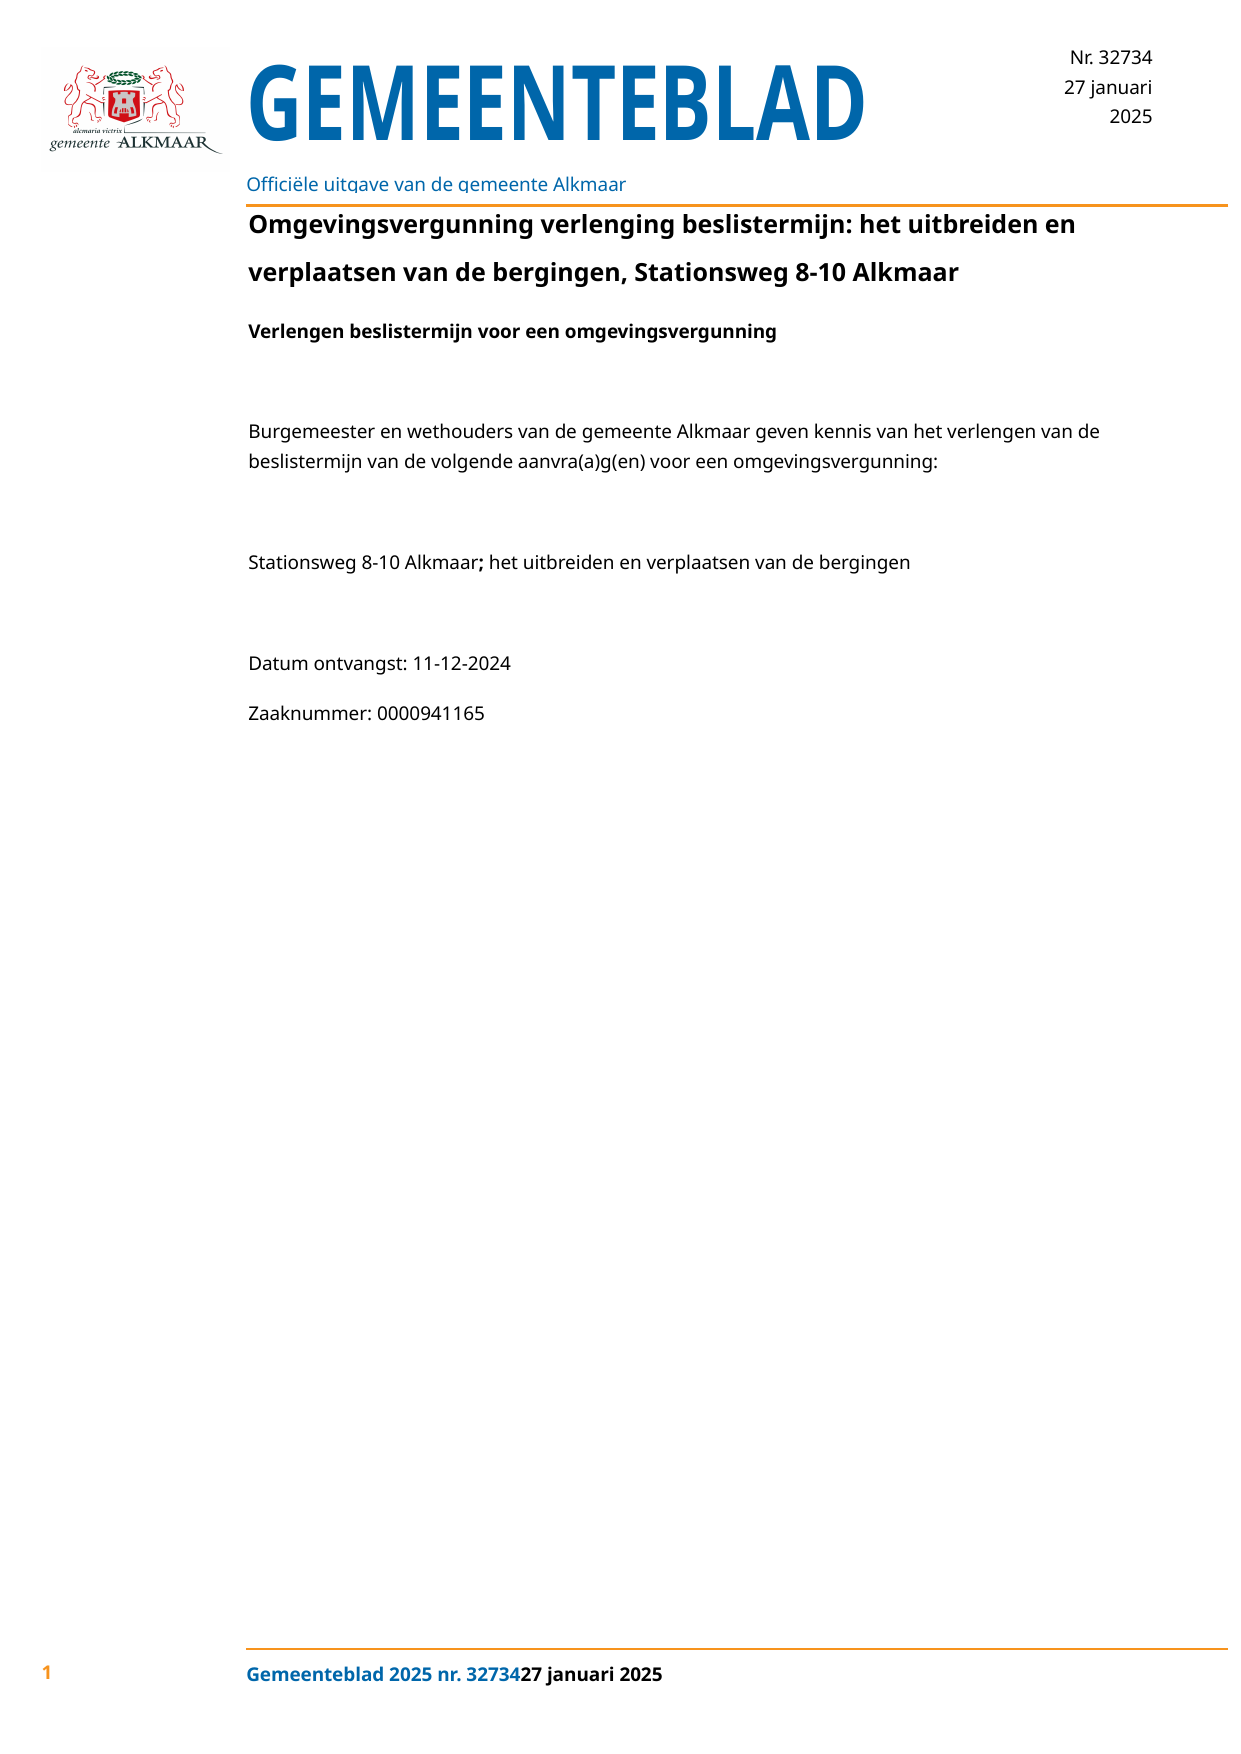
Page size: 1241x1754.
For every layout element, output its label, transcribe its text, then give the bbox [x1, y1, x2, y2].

text Datum ontvangst: 11-12-2024 [248, 650, 1152, 676]
text Burgemeester en wethouders van de gemeente Alkmaar geven kennis van het verlengen van de beslistermijn van de volgende aanvra(a)g(en) voor een omgevingsvergunning: [248, 419, 1152, 474]
text Verlengen beslistermijn voor een omgevingsvergunning [248, 318, 1152, 344]
text Zaaknummer: 0000941165 [248, 700, 1152, 726]
text Stationsweg 8-10 Alkmaar; het uitbreiden en verplaatsen van de bergingen [248, 549, 1152, 575]
text Omgevingsvergunning verlenging beslistermijn: het uitbreiden en verplaatsen van de bergingen, Stationsweg 8-10 Alkmaar [248, 207, 1152, 288]
picture [41, 47, 231, 172]
